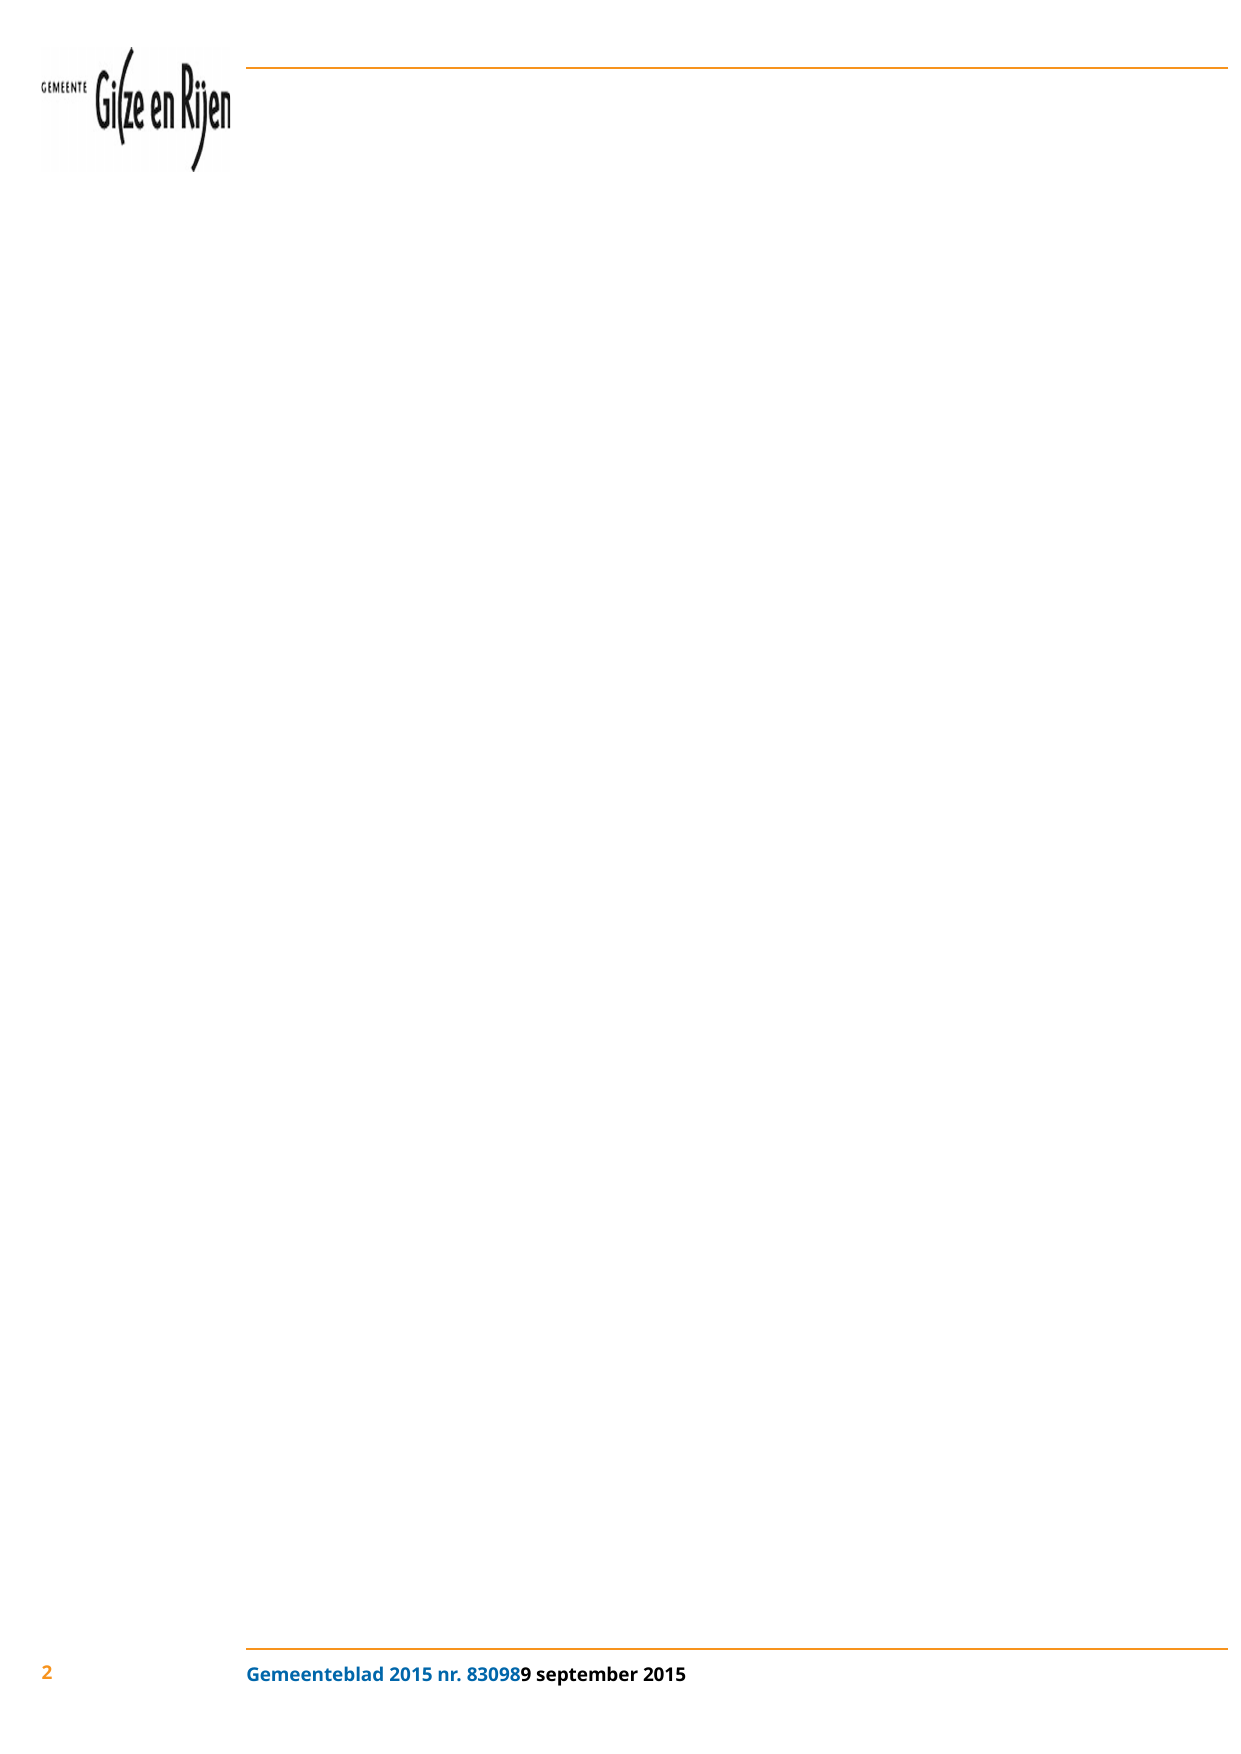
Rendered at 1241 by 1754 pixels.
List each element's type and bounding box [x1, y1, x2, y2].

picture [41, 47, 231, 172]
